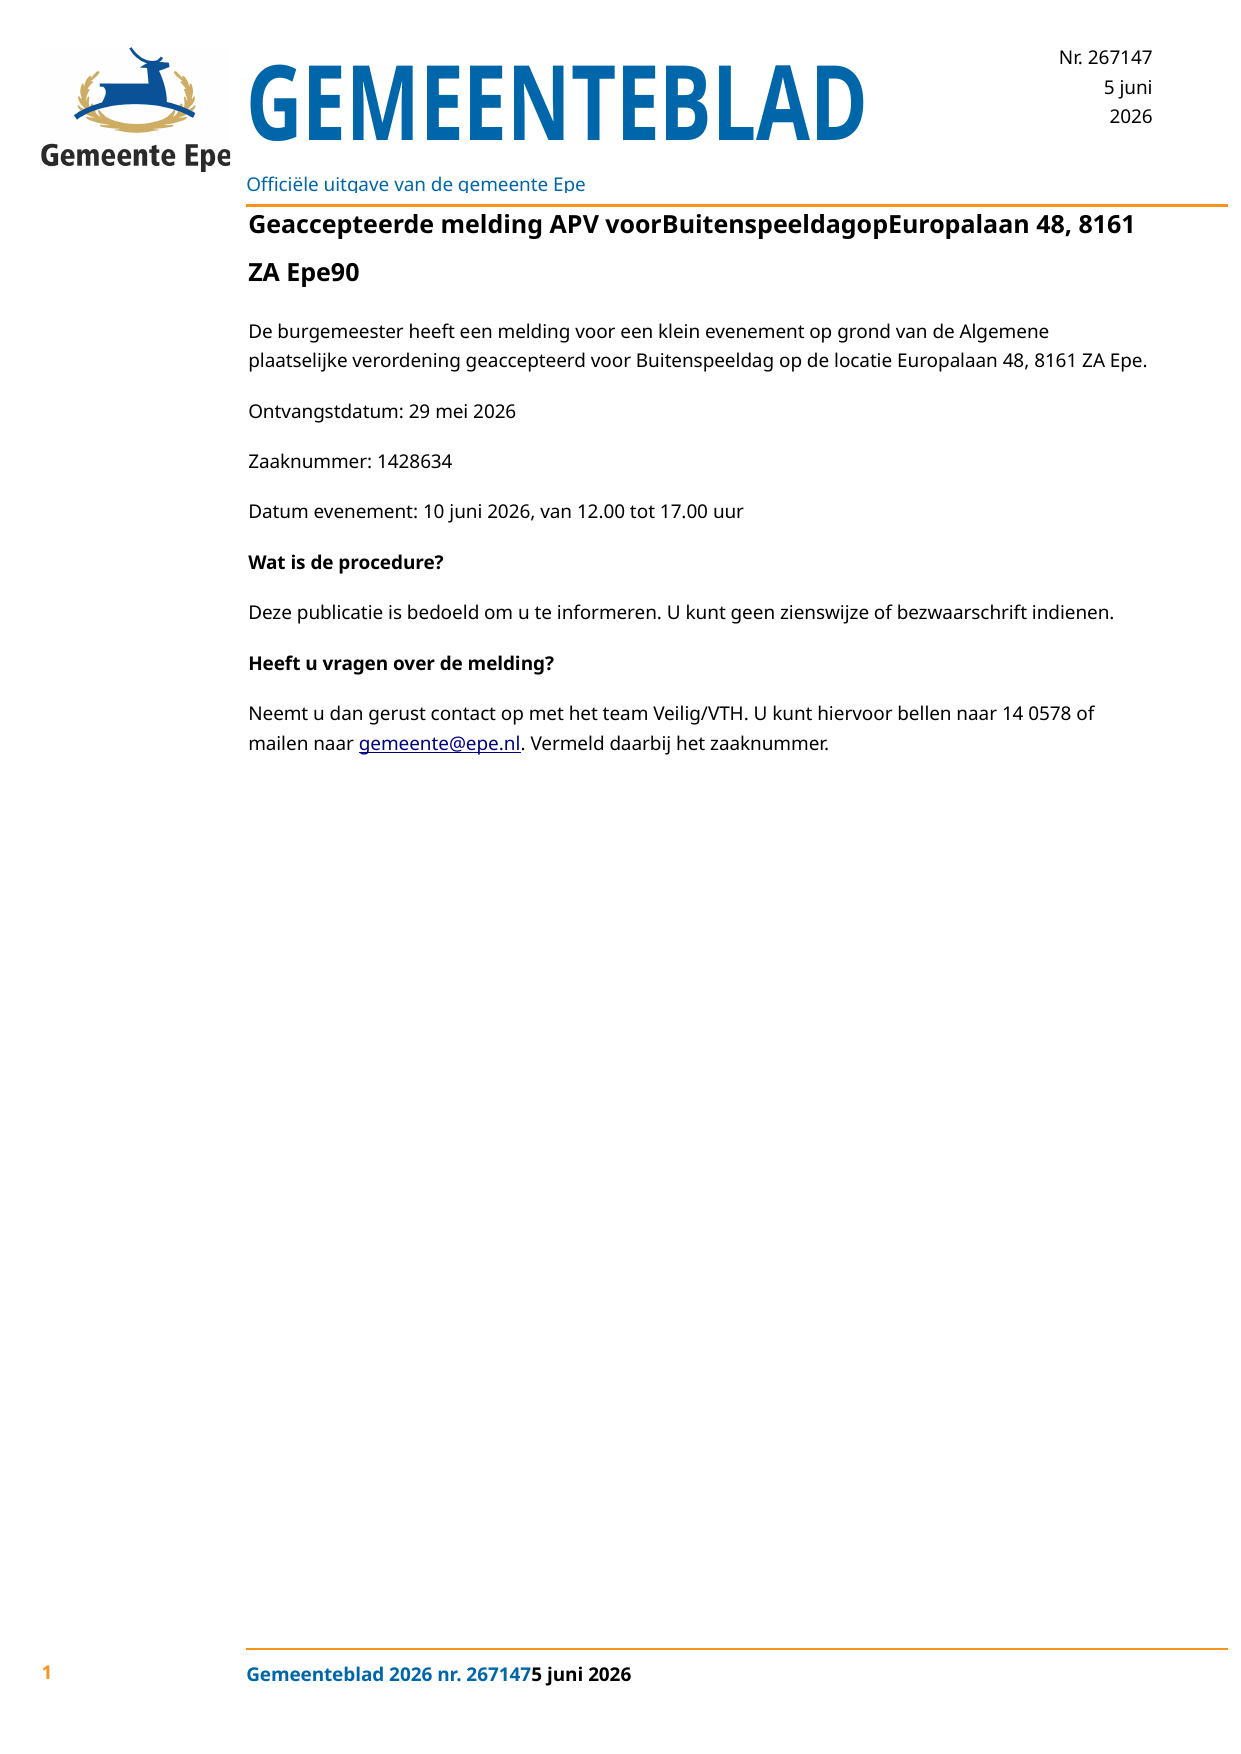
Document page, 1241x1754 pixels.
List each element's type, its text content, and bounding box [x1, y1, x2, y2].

text Ontvangstdatum: 29 mei 2026 [248, 398, 1152, 424]
text Deze publicatie is bedoeld om u te informeren. U kunt geen zienswijze of bezwaarschrift indienen. [248, 599, 1152, 625]
text Geaccepteerde melding APV voorBuitenspeeldagopEuropalaan 48, 8161 ZA Epe90 [248, 207, 1152, 288]
text Heeft u vragen over de melding? [248, 650, 1152, 676]
text Neemt u dan gerust contact op met het team Veilig/VTH. U kunt hiervoor bellen naar 14 0578 of mailen naar gemeente@epe.nl. Vermeld daarbij het zaaknummer. [248, 700, 1152, 756]
text De burgemeester heeft een melding voor een klein evenement op grond van de Algemene plaatselijke verordening geaccepteerd voor Buitenspeeldag op de locatie Europalaan 48, 8161 ZA Epe. [248, 318, 1152, 373]
text Zaaknummer: 1428634 [248, 448, 1152, 474]
text Wat is de procedure? [248, 549, 1152, 575]
text Datum evenement: 10 juni 2026, van 12.00 tot 17.00 uur [248, 499, 1152, 524]
picture [41, 47, 231, 172]
